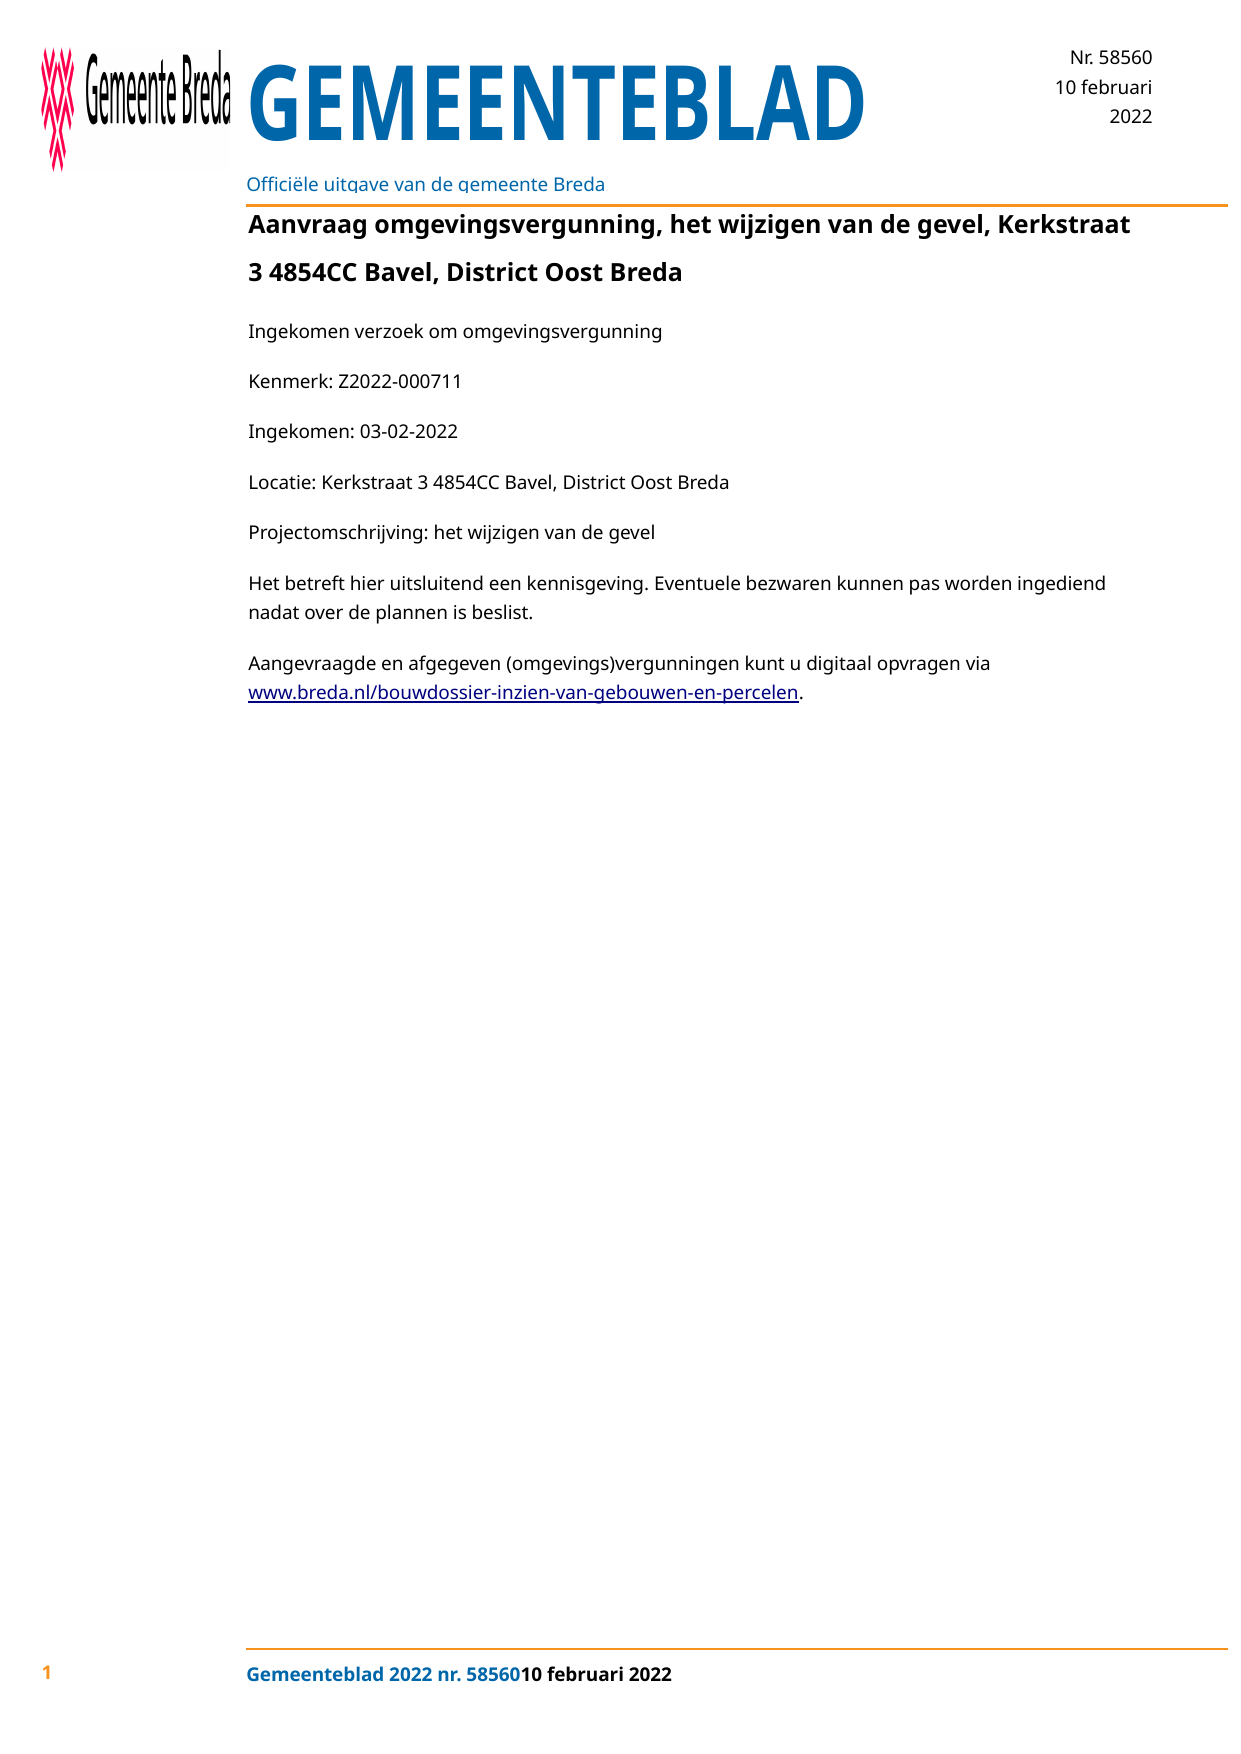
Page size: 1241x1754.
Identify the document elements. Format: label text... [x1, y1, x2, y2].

picture [41, 47, 231, 172]
text Aangevraagde en afgegeven (omgevings)vergunningen kunt u digitaal opvragen via www.breda.nl/bouwdossier-inzien-van-gebouwen-en-percelen. [248, 650, 1152, 705]
text Locatie: Kerkstraat 3 4854CC Bavel, District Oost Breda [248, 469, 1152, 495]
text Aanvraag omgevingsvergunning, het wijzigen van de gevel, Kerkstraat 3 4854CC Bavel, District Oost Breda [248, 207, 1152, 288]
text Projectomschrijving: het wijzigen van de gevel [248, 519, 1152, 545]
text Ingekomen: 03-02-2022 [248, 419, 1152, 444]
text Het betreft hier uitsluitend een kennisgeving. Eventuele bezwaren kunnen pas worden ingediend nadat over de plannen is beslist. [248, 570, 1152, 625]
text Ingekomen verzoek om omgevingsvergunning [248, 318, 1152, 344]
text Kenmerk: Z2022-000711 [248, 368, 1152, 394]
